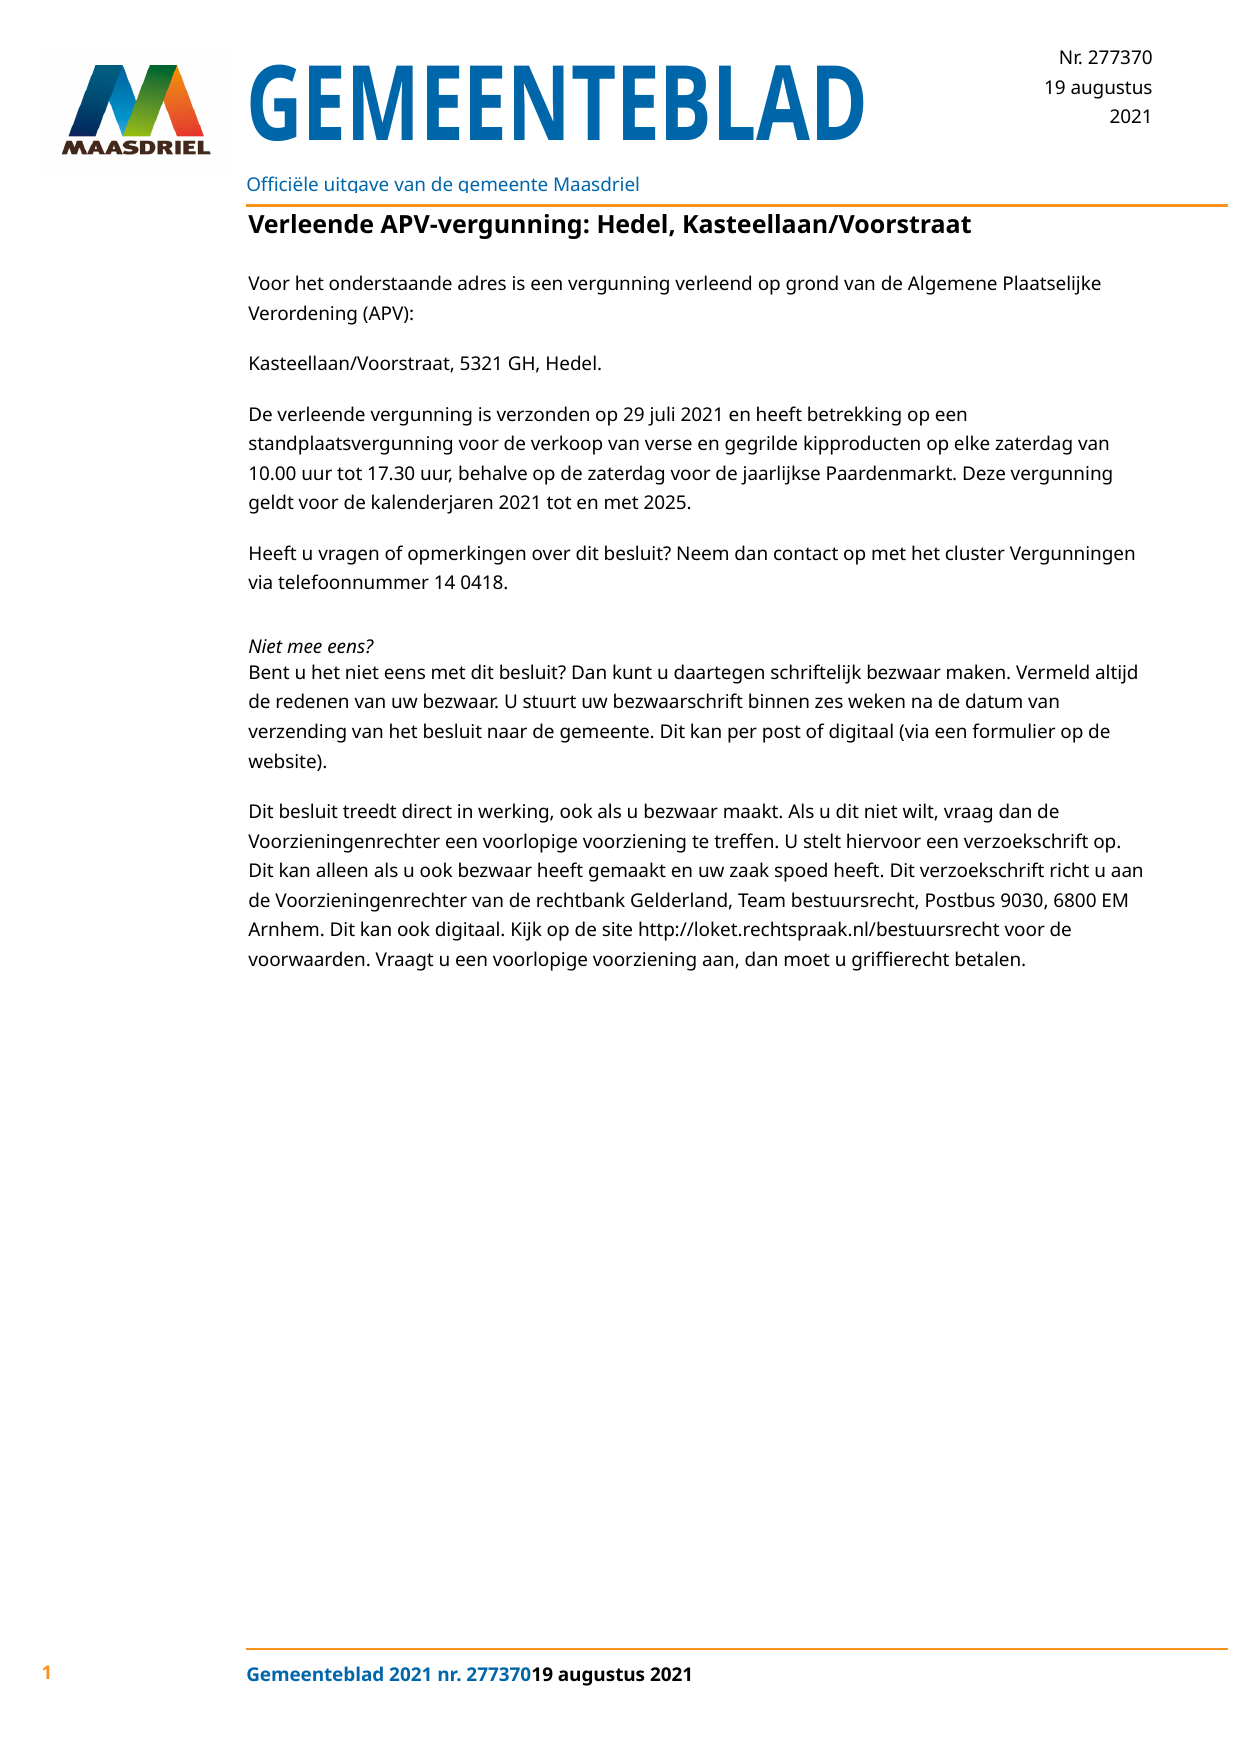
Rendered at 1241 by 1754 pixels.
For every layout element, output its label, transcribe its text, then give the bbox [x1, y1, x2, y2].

text Niet mee eens? [248, 633, 1152, 659]
text Voor het onderstaande adres is een vergunning verleend op grond van de Algemene Plaatselijke Verordening (APV): [248, 270, 1152, 326]
picture [41, 47, 231, 172]
text Kasteellaan/Voorstraat, 5321 GH, Hedel. [248, 350, 1152, 376]
text Heeft u vragen of opmerkingen over dit besluit? Neem dan contact op met het cluster Vergunningen via telefoonnummer 14 0418. [248, 540, 1152, 595]
text De verleende vergunning is verzonden op 29 juli 2021 en heeft betrekking op een standplaatsvergunning voor de verkoop van verse en gegrilde kipproducten op elke zaterdag van 10.00 uur tot 17.30 uur, behalve op de zaterdag voor de jaarlijkse Paardenmarkt. Deze vergunning geldt voor de kalenderjaren 2021 tot en met 2025. [248, 401, 1152, 515]
text Verleende APV-vergunning: Hedel, Kasteellaan/Voorstraat [248, 207, 1152, 241]
text Bent u het niet eens met dit besluit? Dan kunt u daartegen schriftelijk bezwaar maken. Vermeld altijd de redenen van uw bezwaar. U stuurt uw bezwaarschrift binnen zes weken na de datum van verzending van het besluit naar de gemeente. Dit kan per post of digitaal (via een formulier op de website). [248, 659, 1152, 774]
text Dit besluit treedt direct in werking, ook als u bezwaar maakt. Als u dit niet wilt, vraag dan de Voorzieningenrechter een voorlopige voorziening te treffen. U stelt hiervoor een verzoekschrift op. Dit kan alleen als u ook bezwaar heeft gemaakt en uw zaak spoed heeft. Dit verzoekschrift richt u aan de Voorzieningenrechter van de rechtbank Gelderland, Team bestuursrecht, Postbus 9030, 6800 EM Arnhem. Dit kan ook digitaal. Kijk op de site http://loket.rechtspraak.nl/bestuursrecht voor de voorwaarden. Vraagt u een voorlopige voorziening aan, dan moet u griffierecht betalen. [248, 798, 1152, 972]
